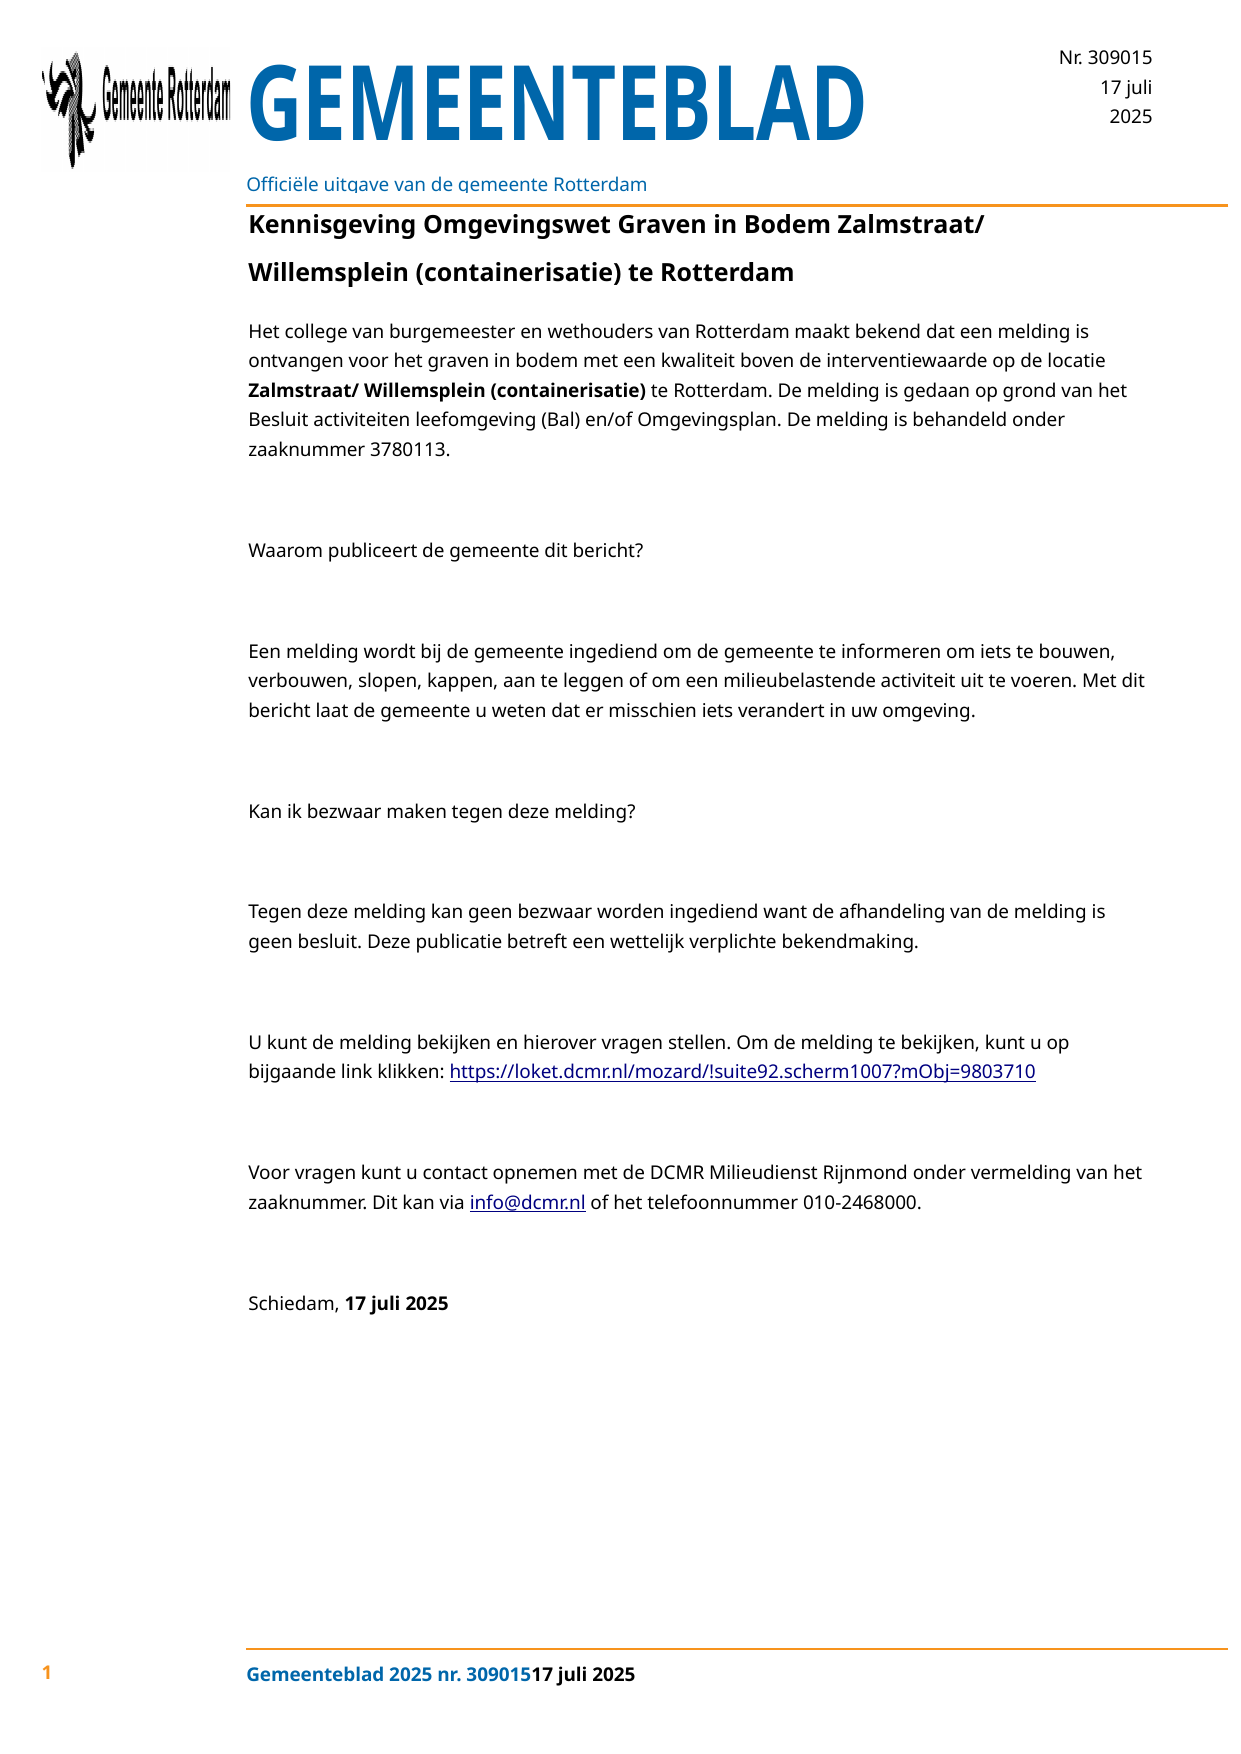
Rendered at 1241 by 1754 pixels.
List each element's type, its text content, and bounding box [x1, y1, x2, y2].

text Schiedam, 17 juli 2025 [248, 1290, 1152, 1316]
text Tegen deze melding kan geen bezwaar worden ingediend want de afhandeling van de melding is geen besluit. Deze publicatie betreft een wettelijk verplichte bekendmaking. [248, 899, 1152, 954]
text U kunt de melding bekijken en hierover vragen stellen. Om de melding te bekijken, kunt u op bijgaande link klikken: https://loket.dcmr.nl/mozard/!suite92.scherm1007?mObj=9803710 [248, 1029, 1152, 1084]
text Kennisgeving Omgevingswet Graven in Bodem Zalmstraat/ Willemsplein (containerisatie) te Rotterdam [248, 207, 1152, 288]
text Voor vragen kunt u contact opnemen met de DCMR Milieudienst Rijnmond onder vermelding van het zaaknummer. Dit kan via info@dcmr.nl of het telefoonnummer 010‑2468000. [248, 1159, 1152, 1215]
text Het college van burgemeester en wethouders van Rotterdam maakt bekend dat een melding is ontvangen voor het graven in bodem met een kwaliteit boven de interventiewaarde op de locatie Zalmstraat/ Willemsplein (containerisatie) te Rotterdam. De melding is gedaan op grond van het Besluit activiteiten leefomgeving (Bal) en/of Omgevingsplan. De melding is behandeld onder zaaknummer 3780113. [248, 318, 1152, 462]
picture [41, 47, 231, 172]
text Waarom publiceert de gemeente dit bericht? [248, 537, 1152, 563]
text Kan ik bezwaar maken tegen deze melding? [248, 798, 1152, 824]
text Een melding wordt bij de gemeente ingediend om de gemeente te informeren om iets te bouwen, verbouwen, slopen, kappen, aan te leggen of om een milieubelastende activiteit uit te voeren. Met dit bericht laat de gemeente u weten dat er misschien iets verandert in uw omgeving. [248, 638, 1152, 723]
